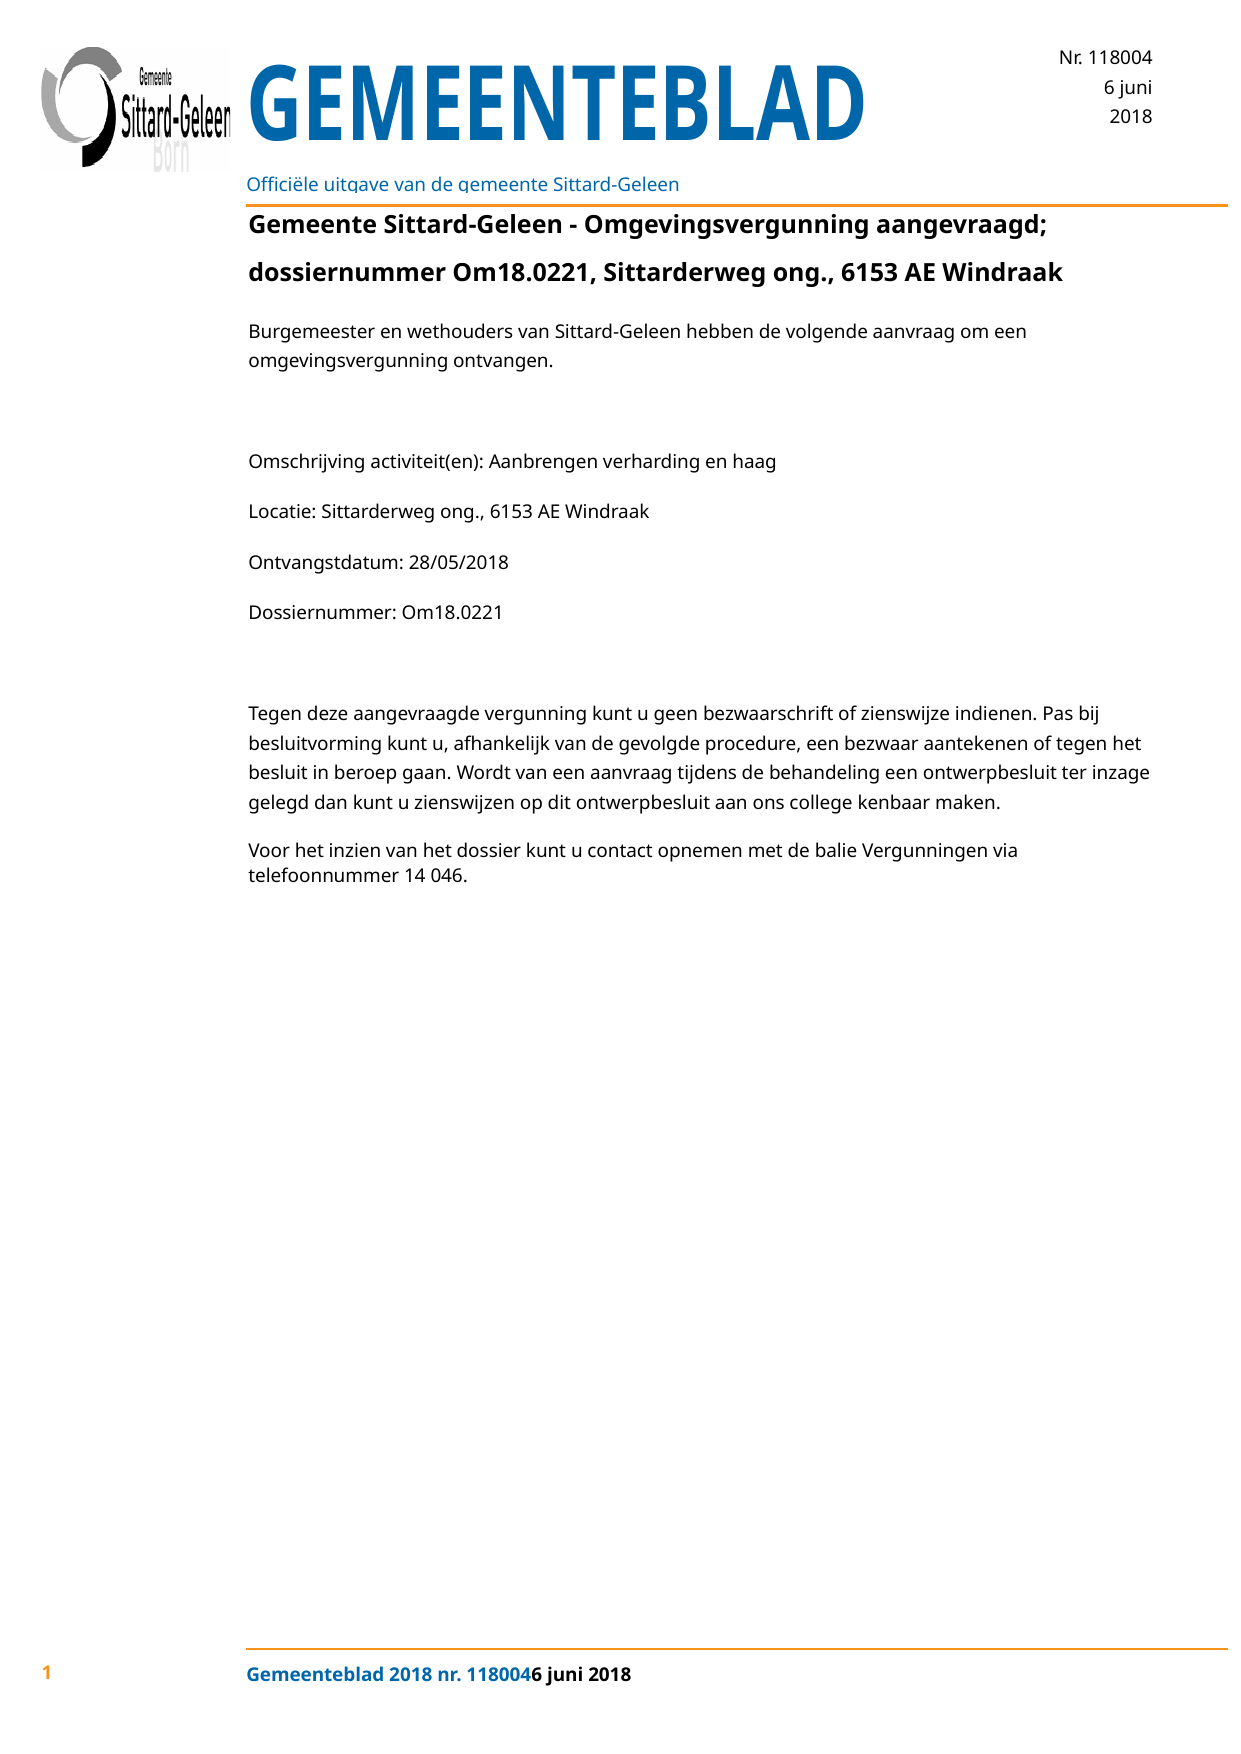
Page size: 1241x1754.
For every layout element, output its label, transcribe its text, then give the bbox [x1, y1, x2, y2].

text Dossiernummer: Om18.0221 [248, 599, 1152, 625]
text Locatie: Sittarderweg ong., 6153 AE Windraak [248, 499, 1152, 524]
text Omschrijving activiteit(en): Aanbrengen verharding en haag [248, 448, 1152, 474]
text Tegen deze aangevraagde vergunning kunt u geen bezwaarschrift of zienswijze indienen. Pas bij besluitvorming kunt u, afhankelijk van de gevolgde procedure, een bezwaar aantekenen of tegen het besluit in beroep gaan. Wordt van een aanvraag tijdens de behandeling een ontwerpbesluit ter inzage gelegd dan kunt u zienswijzen op dit ontwerpbesluit aan ons college kenbaar maken. [248, 700, 1152, 815]
text Gemeente Sittard-Geleen - Omgevingsvergunning aangevraagd; dossiernummer Om18.0221, Sittarderweg ong., 6153 AE Windraak [248, 207, 1152, 288]
text Ontvangstdatum: 28/05/2018 [248, 549, 1152, 575]
picture [41, 47, 231, 172]
text Voor het inzien van het dossier kunt u contact opnemen met de balie Vergunningen via telefoonnummer 14 046. [248, 837, 1152, 888]
text Burgemeester en wethouders van Sittard-Geleen hebben de volgende aanvraag om een omgevingsvergunning ontvangen. [248, 318, 1152, 373]
